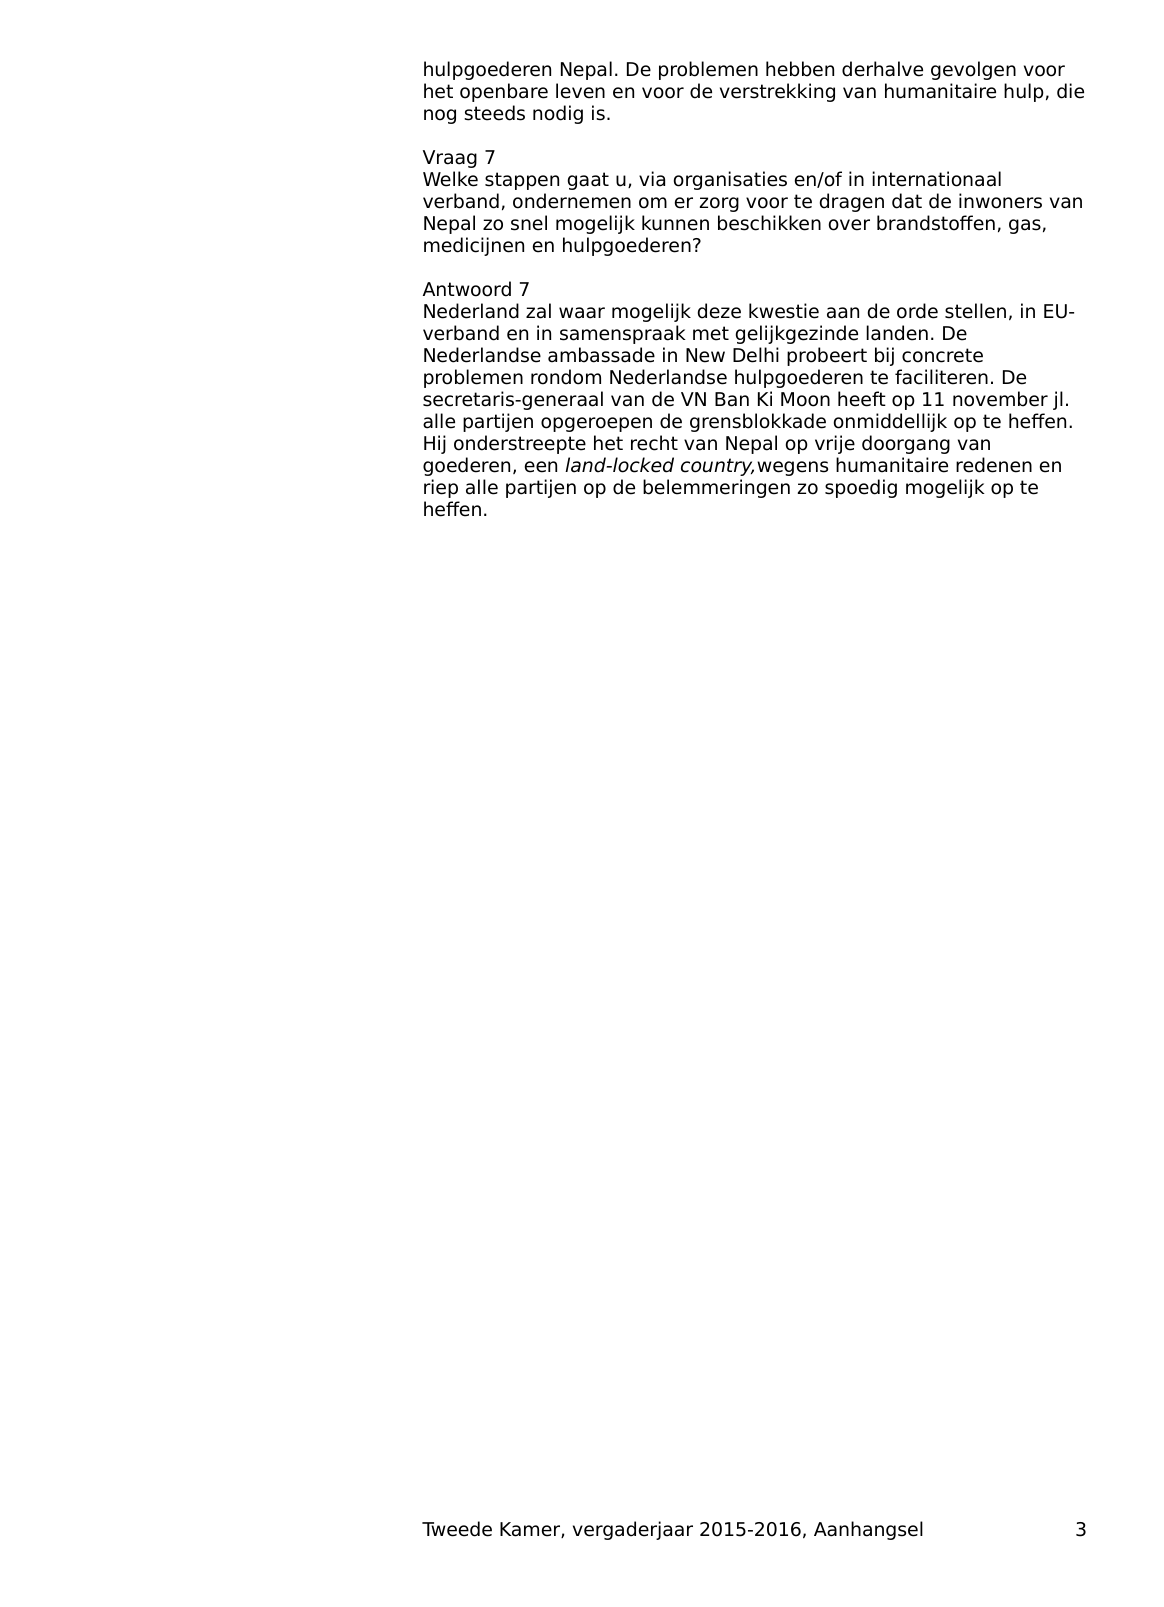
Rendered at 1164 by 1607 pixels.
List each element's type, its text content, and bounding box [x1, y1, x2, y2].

text Nederland zal waar mogelijk deze kwestie aan de orde stellen, in EU-verband en in samenspraak met gelijkgezinde landen. De Nederlandse ambassade in New Delhi probeert bij concrete problemen rondom Nederlandse hulpgoederen te faciliteren. De secretaris-generaal van de VN Ban Ki Moon heeft op 11 november jl. alle partijen opgeroepen de grensblokkade onmiddellijk op te heffen. Hij onderstreepte het recht van Nepal op vrije doorgang van goederen, een land-locked country,wegens humanitaire redenen en riep alle partijen op de belemmeringen zo spoedig mogelijk op te heffen. [422, 301, 1087, 521]
text Antwoord 7 [422, 279, 1087, 301]
text Welke stappen gaat u, via organisaties en/of in internationaal verband, ondernemen om er zorg voor te dragen dat de inwoners van Nepal zo snel mogelijk kunnen beschikken over brandstoffen, gas, medicijnen en hulpgoederen? [422, 169, 1087, 257]
text Vraag 7 [422, 147, 1087, 169]
text hulpgoederen Nepal. De problemen hebben derhalve gevolgen voor het openbare leven en voor de verstrekking van humanitaire hulp, die nog steeds nodig is. [422, 59, 1087, 125]
